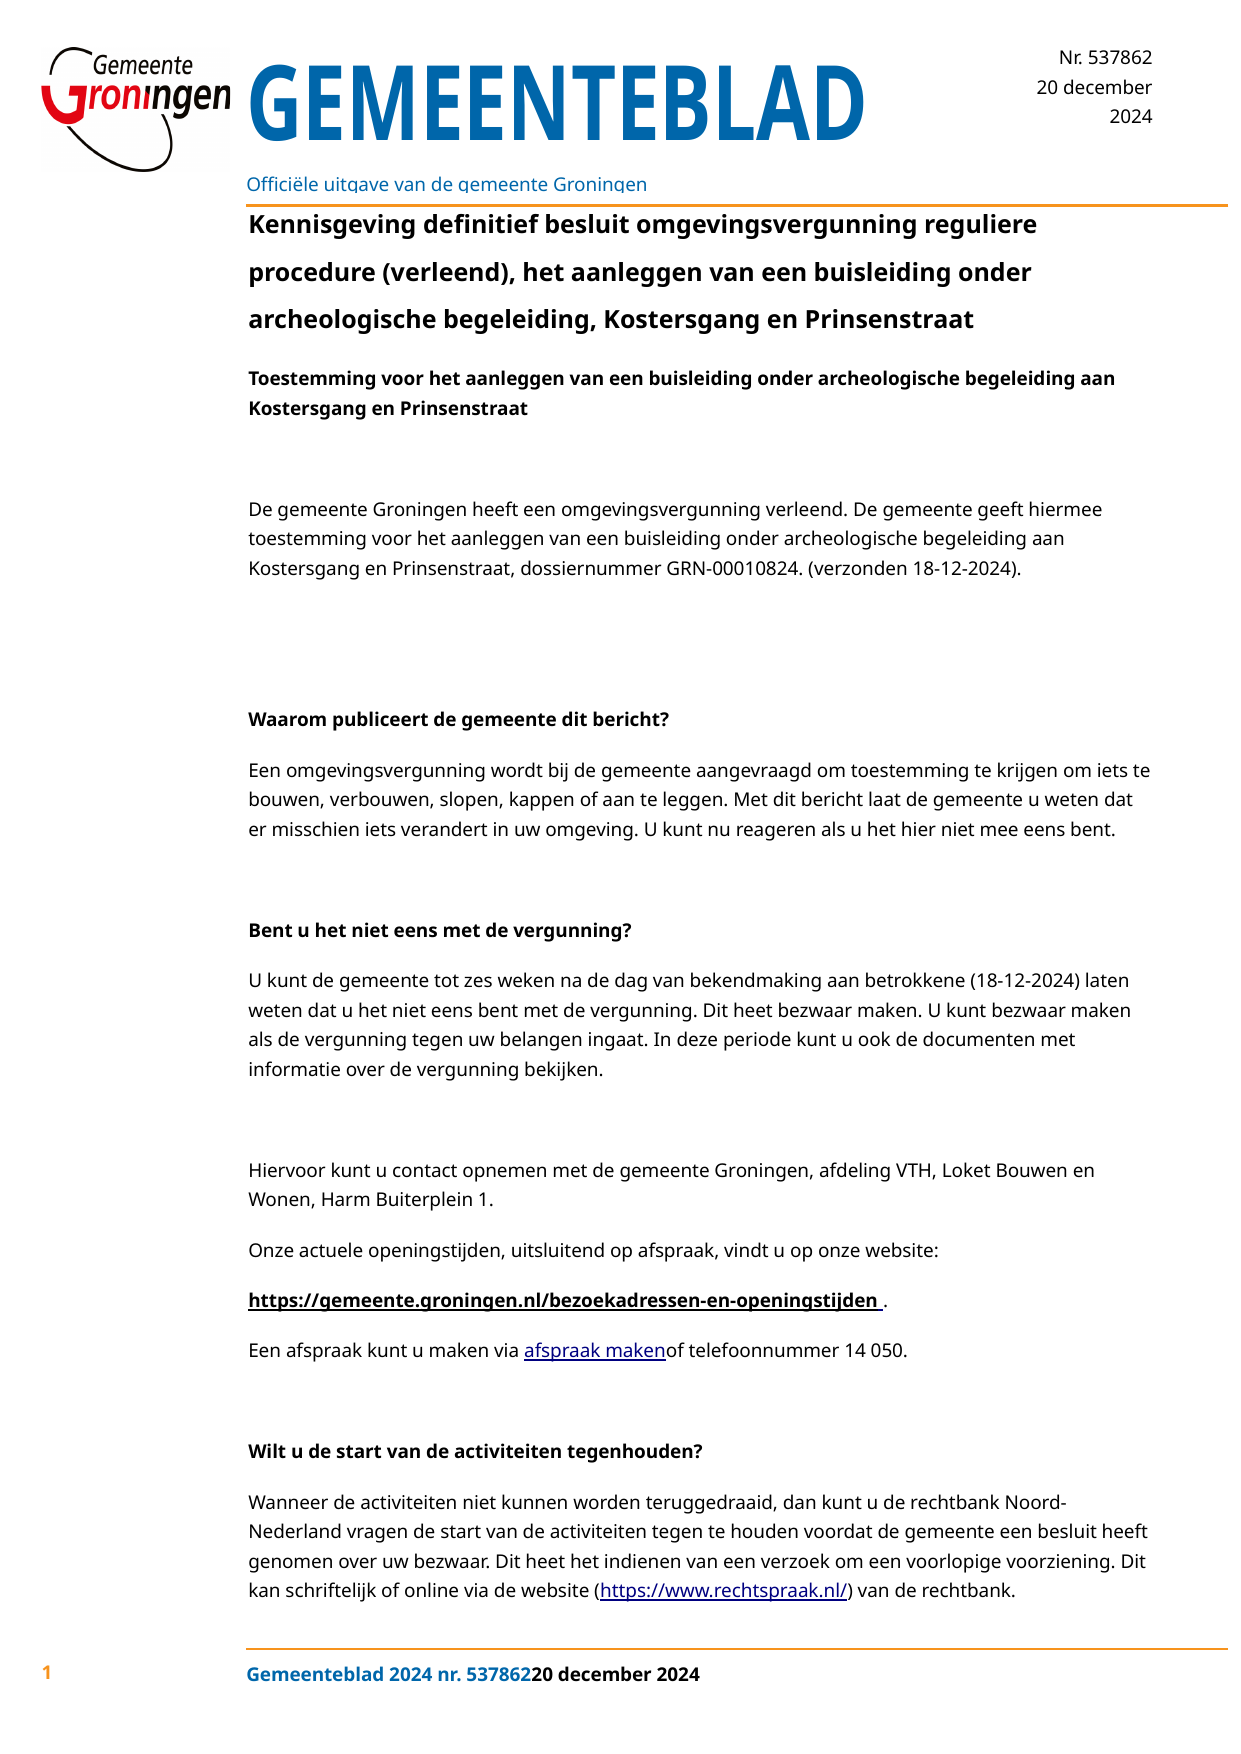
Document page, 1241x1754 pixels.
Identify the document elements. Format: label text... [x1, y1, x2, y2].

text Een afspraak kunt u maken via afspraak makenof telefoonnummer 14 050. [248, 1338, 1152, 1363]
text Onze actuele openingstijden, uitsluitend op afspraak, vindt u op onze website: [248, 1237, 1152, 1262]
text Bent u het niet eens met de vergunning? [248, 917, 1152, 942]
text Een omgevingsvergunning wordt bij de gemeente aangevraagd om toestemming te krijgen om iets te bouwen, verbouwen, slopen, kappen of aan te leggen. Met dit bericht laat de gemeente u weten dat er misschien iets verandert in uw omgeving. U kunt nu reageren als u het hier niet mee eens bent. [248, 757, 1152, 842]
text https://gemeente.groningen.nl/bezoekadressen-en-openingstijden . [248, 1287, 1152, 1313]
text De gemeente Groningen heeft een omgevingsvergunning verleend. De gemeente geeft hiermee toestemming voor het aanleggen van een buisleiding onder archeologische begeleiding aan Kostersgang en Prinsenstraat, dossiernummer GRN-00010824. (verzonden 18-12-2024). [248, 496, 1152, 581]
text U kunt de gemeente tot zes weken na de dag van bekendmaking aan betrokkene (18-12-2024) laten weten dat u het niet eens bent met de vergunning. Dit heet bezwaar maken. U kunt bezwaar maken als de vergunning tegen uw belangen ingaat. In deze periode kunt u ook de documenten met informatie over de vergunning bekijken. [248, 967, 1152, 1082]
text Wilt u de start van de activiteiten tegenhouden? [248, 1438, 1152, 1464]
text Wanneer de activiteiten niet kunnen worden teruggedraaid, dan kunt u de rechtbank Noord-Nederland vragen de start van de activiteiten tegen te houden voordat de gemeente een besluit heeft genomen over uw bezwaar. Dit heet het indienen van een verzoek om een voorlopige voorziening. Dit kan schriftelijk of online via de website (https://www.rechtspraak.nl/) van de rechtbank. [248, 1489, 1152, 1603]
text Toestemming voor het aanleggen van een buisleiding onder archeologische begeleiding aan Kostersgang en Prinsenstraat [248, 366, 1152, 421]
text Hiervoor kunt u contact opnemen met de gemeente Groningen, afdeling VTH, Loket Bouwen en Wonen, Harm Buiterplein 1. [248, 1157, 1152, 1212]
text Kennisgeving definitief besluit omgevingsvergunning reguliere procedure (verleend), het aanleggen van een buisleiding onder archeologische begeleiding, Kostersgang en Prinsenstraat [248, 207, 1152, 336]
picture [41, 47, 231, 172]
text Waarom publiceert de gemeente dit bericht? [248, 706, 1152, 732]
